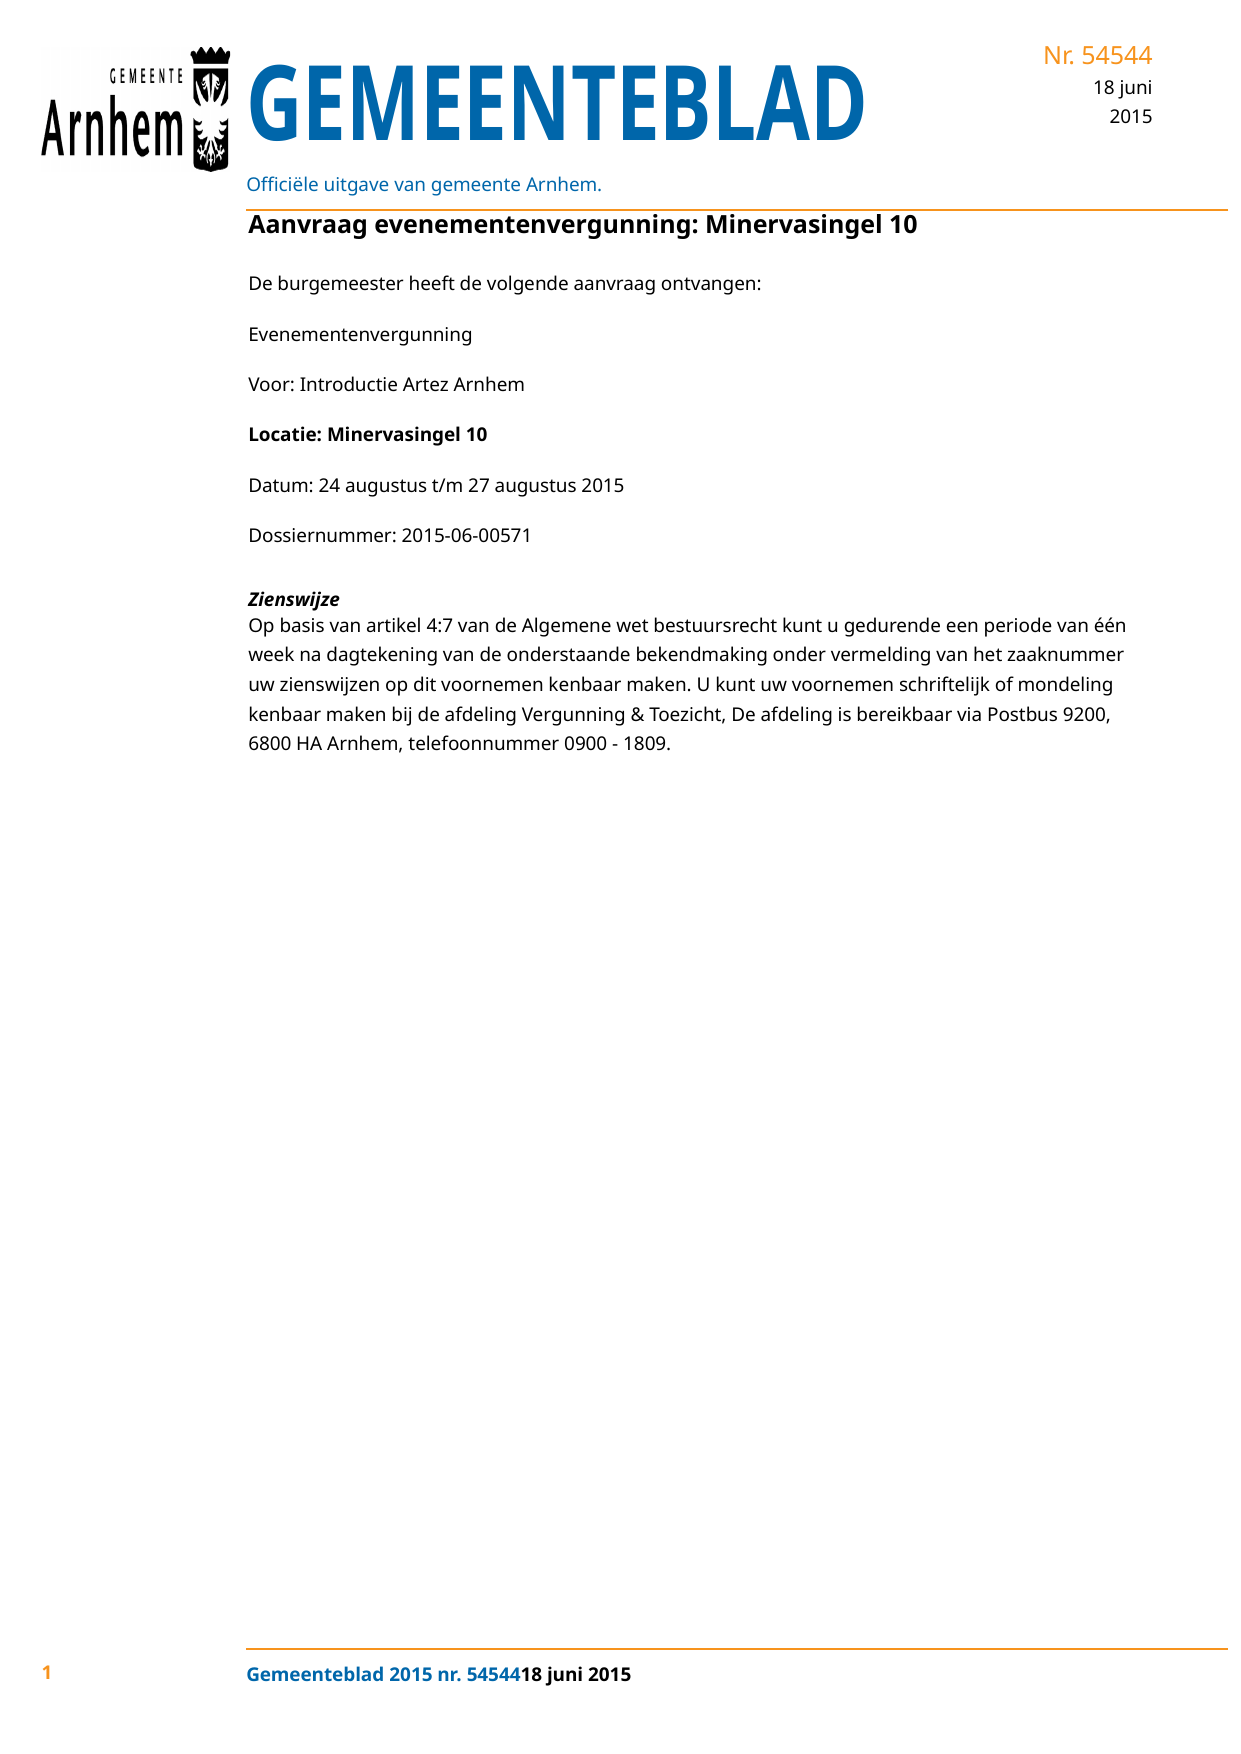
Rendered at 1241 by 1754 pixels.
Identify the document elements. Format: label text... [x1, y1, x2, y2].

picture [41, 47, 231, 172]
text Aanvraag evenementenvergunning: Minervasingel 10 [248, 211, 1152, 241]
text Dossiernummer: 2015-06-00571 [248, 522, 1152, 548]
text Voor: Introductie Artez Arnhem [248, 371, 1152, 397]
text Op basis van artikel 4:7 van de Algemene wet bestuursrecht kunt u gedurende een periode van één week na dagtekening van de onderstaande bekendmaking onder vermelding van het zaaknummer uw zienswijzen op dit voornemen kenbaar maken. U kunt uw voornemen schriftelijk of mondeling kenbaar maken bij de afdeling Vergunning & Toezicht, De afdeling is bereikbaar via Postbus 9200, 6800 HA Arnhem, telefoonnummer 0900 - 1809. [248, 612, 1152, 756]
text Zienswijze [248, 586, 1152, 612]
text De burgemeester heeft de volgende aanvraag ontvangen: [248, 270, 1152, 296]
text Locatie: Minervasingel 10 [248, 422, 1152, 447]
text Evenementenvergunning [248, 321, 1152, 346]
text Datum: 24 augustus t/m 27 augustus 2015 [248, 472, 1152, 498]
